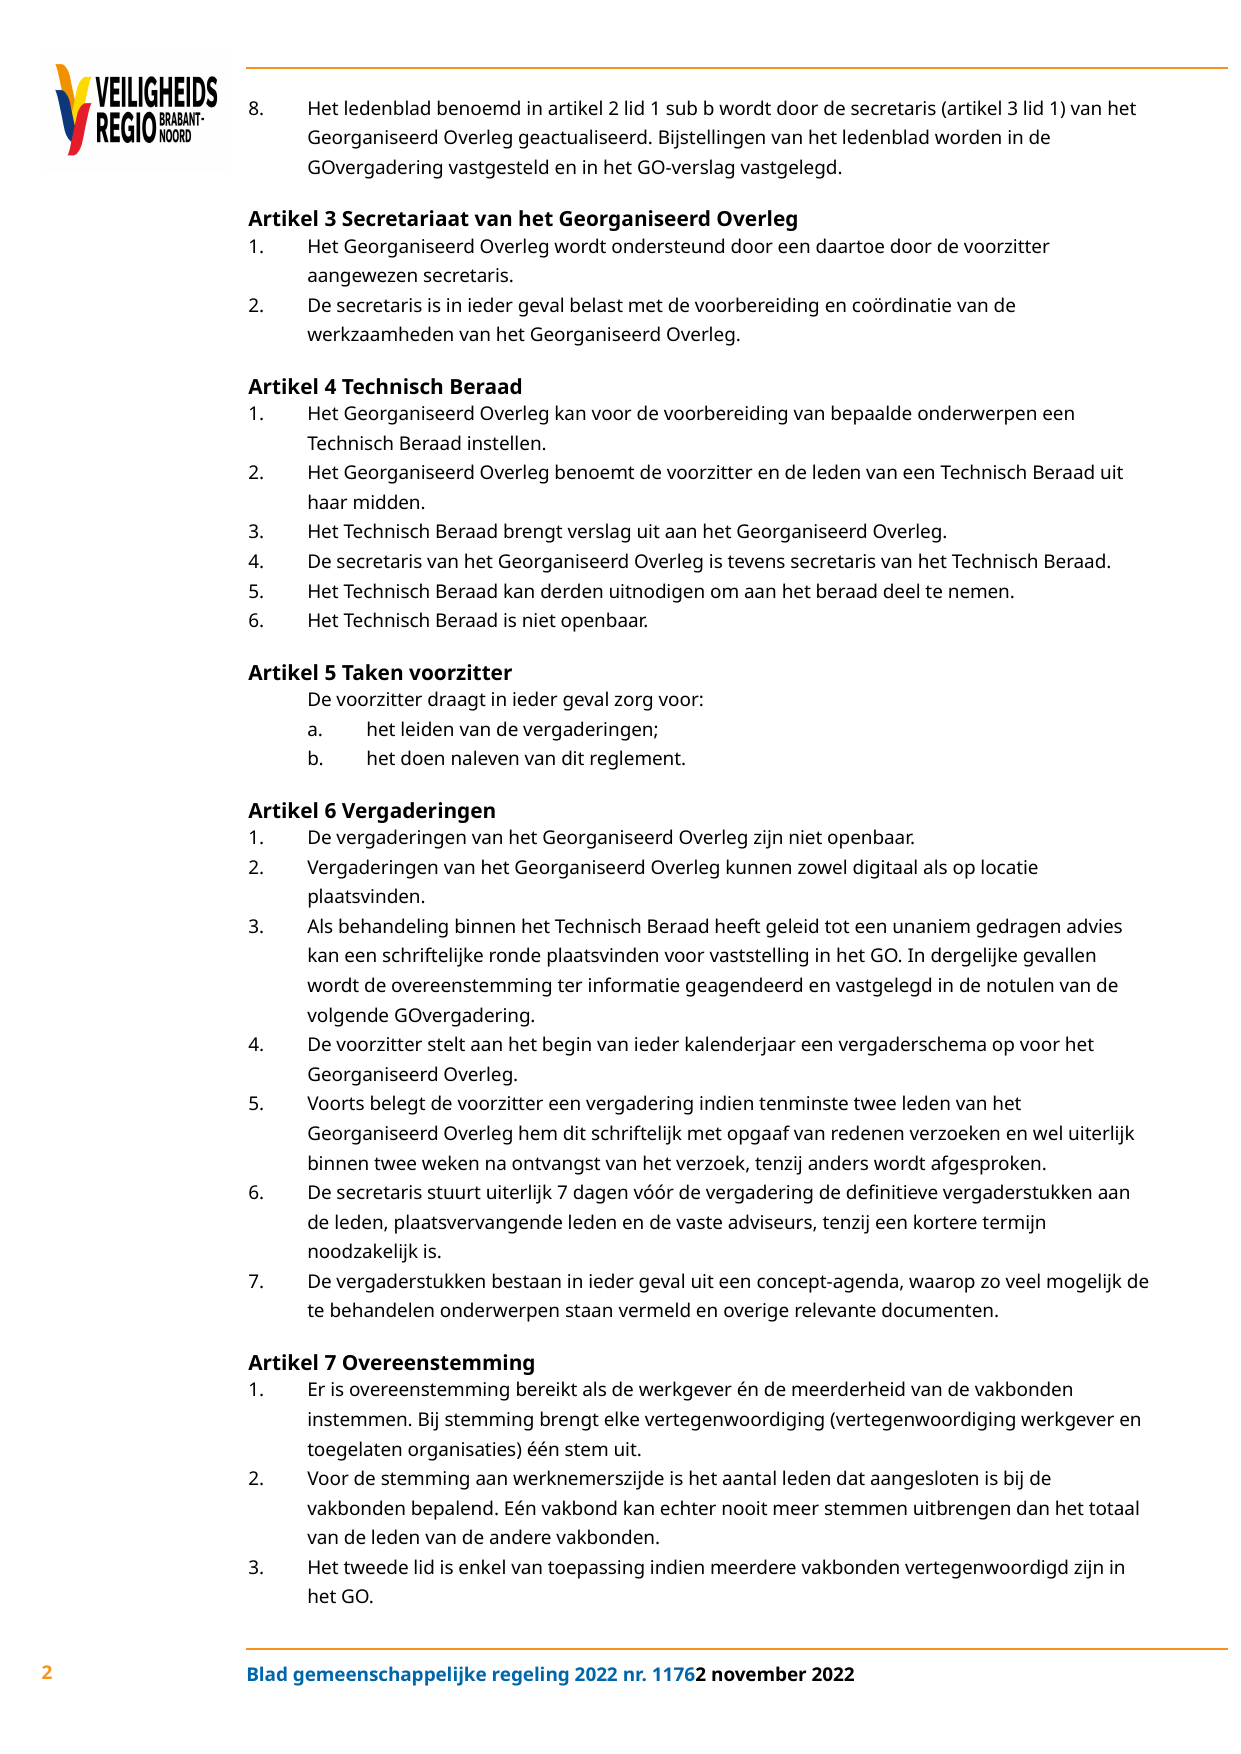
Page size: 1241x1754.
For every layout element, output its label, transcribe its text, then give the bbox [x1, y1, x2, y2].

text Artikel 6 Vergaderingen [248, 796, 1152, 824]
list De vergaderstukken bestaan in ieder geval uit een concept-agenda, waarop zo veel mogelijk de te behandelen onderwerpen staan vermeld en overige relevante documenten. [248, 1268, 1152, 1323]
list Het ledenblad benoemd in artikel 2 lid 1 sub b wordt door de secretaris (artikel 3 lid 1) van het Georganiseerd Overleg geactualiseerd. Bijstellingen van het ledenblad worden in de GOvergadering vastgesteld en in het GO-verslag vastgelegd. [248, 95, 1152, 180]
list Er is overeenstemming bereikt als de werkgever én de meerderheid van de vakbonden instemmen. Bij stemming brengt elke vertegenwoordiging (vertegenwoordiging werkgever en toegelaten organisaties) één stem uit. [248, 1377, 1152, 1461]
list Het Technisch Beraad kan derden uitnodigen om aan het beraad deel te nemen. [248, 578, 1152, 604]
list het leiden van de vergaderingen; [307, 716, 1152, 742]
list Het Georganiseerd Overleg kan voor de voorbereiding van bepaalde onderwerpen een Technisch Beraad instellen. [248, 400, 1152, 456]
list De secretaris is in ieder geval belast met de voorbereiding en coördinatie van de werkzaamheden van het Georganiseerd Overleg. [248, 292, 1152, 347]
list De voorzitter draagt in ieder geval zorg voor: [248, 686, 1152, 712]
list Vergaderingen van het Georganiseerd Overleg kunnen zowel digitaal als op locatie plaatsvinden. [248, 854, 1152, 909]
list het doen naleven van dit reglement. [307, 746, 1152, 771]
list De secretaris van het Georganiseerd Overleg is tevens secretaris van het Technisch Beraad. [248, 548, 1152, 574]
text Artikel 5 Taken voorzitter [248, 658, 1152, 686]
text Artikel 4 Technisch Beraad [248, 372, 1152, 400]
text Artikel 7 Overeenstemming [248, 1348, 1152, 1377]
list Het tweede lid is enkel van toepassing indien meerdere vakbonden vertegenwoordigd zijn in het GO. [248, 1554, 1152, 1609]
list Als behandeling binnen het Technisch Beraad heeft geleid tot een unaniem gedragen advies kan een schriftelijke ronde plaatsvinden voor vaststelling in het GO. In dergelijke gevallen wordt de overeenstemming ter informatie geagendeerd en vastgelegd in de notulen van de volgende GOvergadering. [248, 913, 1152, 1028]
list Het Technisch Beraad brengt verslag uit aan het Georganiseerd Overleg. [248, 519, 1152, 544]
picture [41, 47, 231, 172]
list De secretaris stuurt uiterlijk 7 dagen vóór de vergadering de definitieve vergaderstukken aan de leden, plaatsvervangende leden en de vaste adviseurs, tenzij een kortere termijn noodzakelijk is. [248, 1179, 1152, 1264]
list Het Georganiseerd Overleg benoemt de voorzitter en de leden van een Technisch Beraad uit haar midden. [248, 459, 1152, 515]
text Artikel 3 Secretariaat van het Georganiseerd Overleg [248, 204, 1152, 233]
list De vergaderingen van het Georganiseerd Overleg zijn niet openbaar. [248, 824, 1152, 850]
list Het Georganiseerd Overleg wordt ondersteund door een daartoe door de voorzitter aangewezen secretaris. [248, 233, 1152, 288]
list Voor de stemming aan werknemerszijde is het aantal leden dat aangesloten is bij de vakbonden bepalend. Eén vakbond kan echter nooit meer stemmen uitbrengen dan het totaal van de leden van de andere vakbonden. [248, 1465, 1152, 1550]
list De voorzitter stelt aan het begin van ieder kalenderjaar een vergaderschema op voor het Georganiseerd Overleg. [248, 1031, 1152, 1087]
list Het Technisch Beraad is niet openbaar. [248, 607, 1152, 633]
list Voorts belegt de voorzitter een vergadering indien tenminste twee leden van het Georganiseerd Overleg hem dit schriftelijk met opgaaf van redenen verzoeken en wel uiterlijk binnen twee weken na ontvangst van het verzoek, tenzij anders wordt afgesproken. [248, 1091, 1152, 1176]
